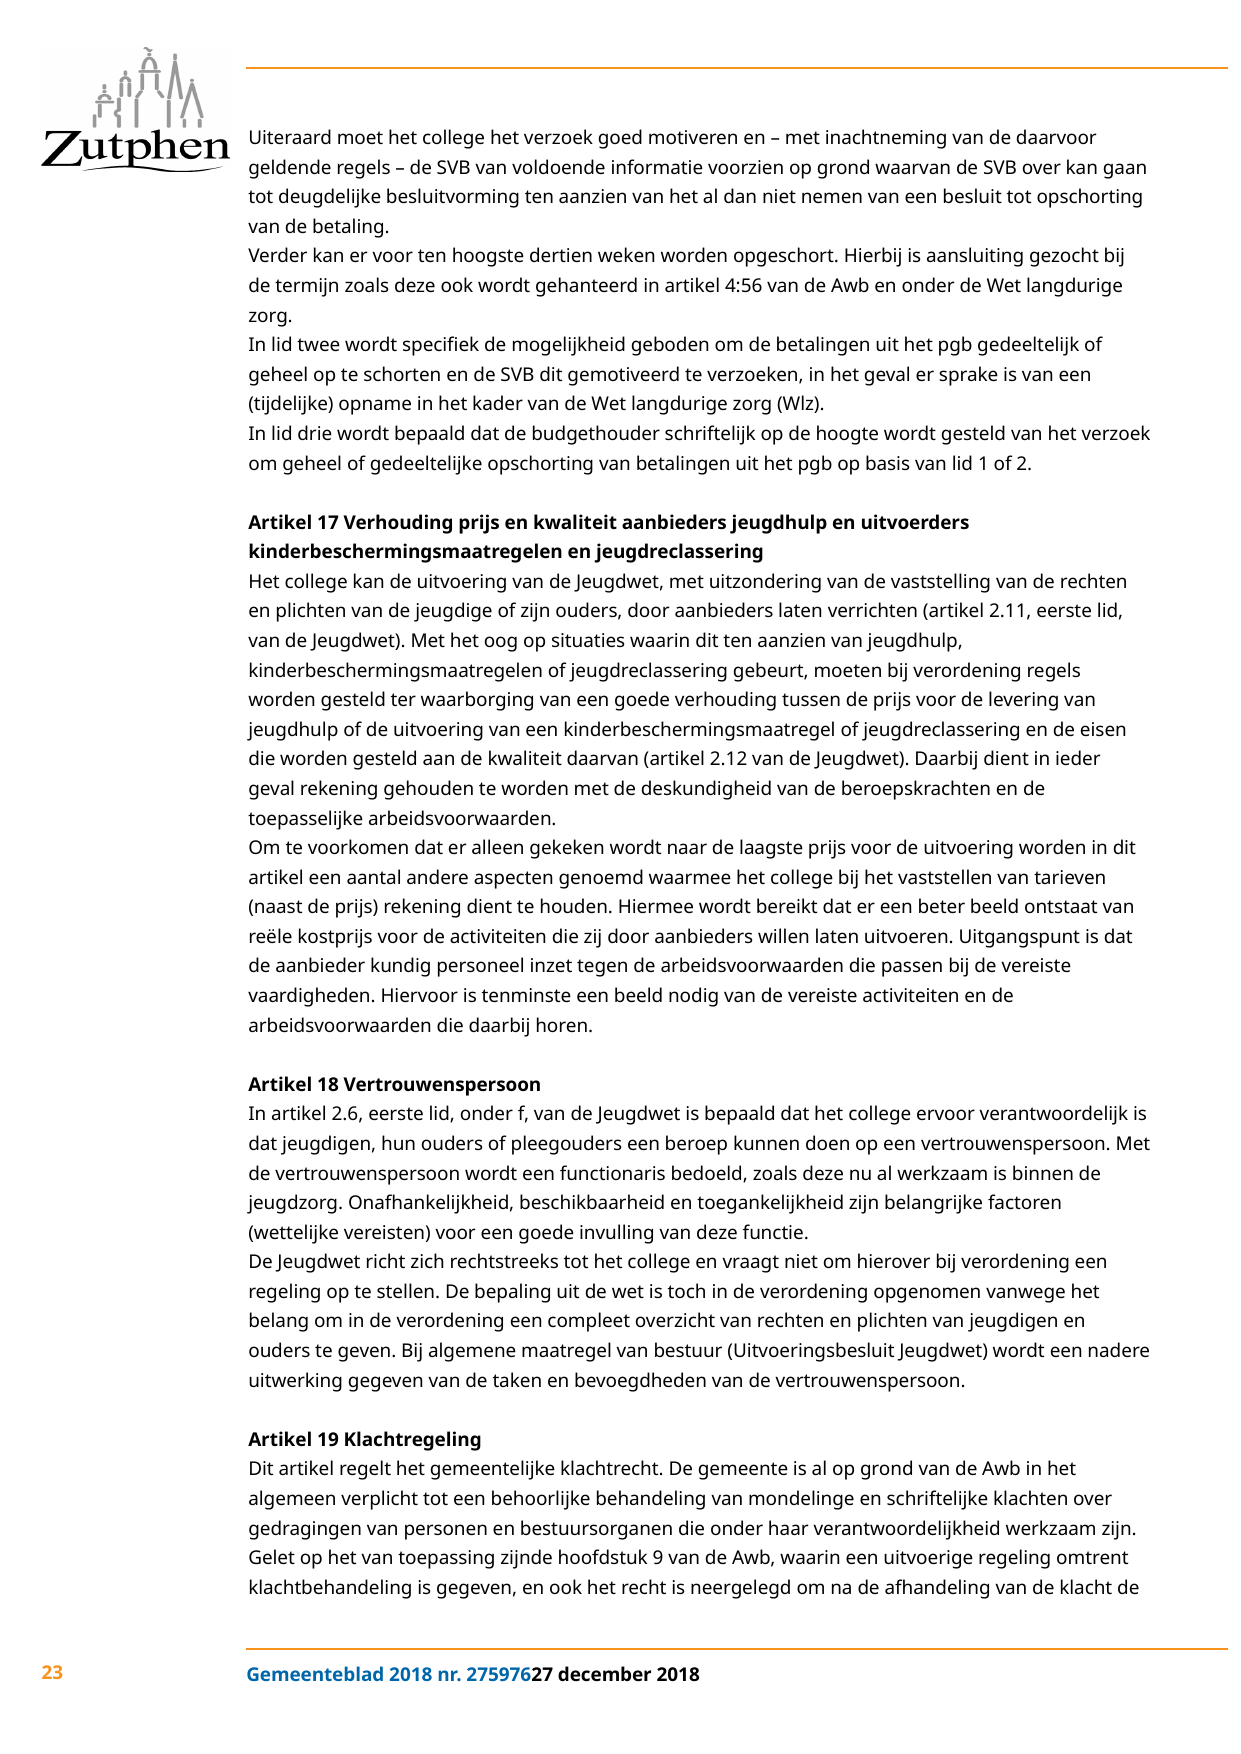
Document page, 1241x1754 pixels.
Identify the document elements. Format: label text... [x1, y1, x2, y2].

text In lid drie wordt bepaald dat de budgethouder schriftelijk op de hoogte wordt gesteld van het verzoek om geheel of gedeeltelijke opschorting van betalingen uit het pgb op basis van lid 1 of 2. [248, 420, 1152, 476]
text Artikel 18 Vertrouwenspersoon [248, 1071, 1152, 1097]
text De Jeugdwet richt zich rechtstreeks tot het college en vraagt niet om hierover bij verordening een regeling op te stellen. De bepaling uit de wet is toch in de verordening opgenomen vanwege het belang om in de verordening een compleet overzicht van rechten en plichten van jeugdigen en ouders te geven. Bij algemene maatregel van bestuur (Uitvoeringsbesluit Jeugdwet) wordt een nadere uitwerking gegeven van de taken en bevoegdheden van de vertrouwenspersoon. [248, 1248, 1152, 1393]
text Om te voorkomen dat er alleen gekeken wordt naar de laagste prijs voor de uitvoering worden in dit artikel een aantal andere aspecten genoemd waarmee het college bij het vaststellen van tarieven (naast de prijs) rekening dient te houden. Hiermee wordt bereikt dat er een beter beeld ontstaat van reële kostprijs voor de activiteiten die zij door aanbieders willen laten uitvoeren. Uitgangspunt is dat de aanbieder kundig personeel inzet tegen de arbeidsvoorwaarden die passen bij de vereiste vaardigheden. Hiervoor is tenminste een beeld nodig van de vereiste activiteiten en de arbeidsvoorwaarden die daarbij horen. [248, 834, 1152, 1038]
text Verder kan er voor ten hoogste dertien weken worden opgeschort. Hierbij is aansluiting gezocht bij de termijn zoals deze ook wordt gehanteerd in artikel 4:56 van de Awb en onder de Wet langdurige zorg. [248, 243, 1152, 328]
text In artikel 2.6, eerste lid, onder f, van de Jeugdwet is bepaald dat het college ervoor verantwoordelijk is dat jeugdigen, hun ouders of pleegouders een beroep kunnen doen op een vertrouwenspersoon. Met de vertrouwenspersoon wordt een functionaris bedoeld, zoals deze nu al werkzaam is binnen de jeugdzorg. Onafhankelijkheid, beschikbaarheid en toegankelijkheid zijn belangrijke factoren (wettelijke vereisten) voor een goede invulling van deze functie. [248, 1101, 1152, 1245]
text Uiteraard moet het college het verzoek goed motiveren en – met inachtneming van de daarvoor geldende regels – de SVB van voldoende informatie voorzien op grond waarvan de SVB over kan gaan tot deugdelijke besluitvorming ten aanzien van het al dan niet nemen van een besluit tot opschorting van de betaling. [248, 124, 1152, 239]
text Artikel 19 Klachtregeling [248, 1426, 1152, 1452]
text Het college kan de uitvoering van de Jeugdwet, met uitzondering van de vaststelling van de rechten en plichten van de jeugdige of zijn ouders, door aanbieders laten verrichten (artikel 2.11, eerste lid, van de Jeugdwet). Met het oog op situaties waarin dit ten aanzien van jeugdhulp, kinderbeschermingsmaatregelen of jeugdreclassering gebeurt, moeten bij verordening regels worden gesteld ter waarborging van een goede verhouding tussen de prijs voor de levering van jeugdhulp of de uitvoering van een kinderbeschermingsmaatregel of jeugdreclassering en de eisen die worden gesteld aan de kwaliteit daarvan (artikel 2.12 van de Jeugdwet). Daarbij dient in ieder geval rekening gehouden te worden met de deskundigheid van de beroepskrachten en de toepasselijke arbeidsvoorwaarden. [248, 568, 1152, 831]
text In lid twee wordt specifiek de mogelijkheid geboden om de betalingen uit het pgb gedeeltelijk of geheel op te schorten en de SVB dit gemotiveerd te verzoeken, in het geval er sprake is van een (tijdelijke) opname in het kader van de Wet langdurige zorg (Wlz). [248, 331, 1152, 416]
text Gelet op het van toepassing zijnde hoofdstuk 9 van de Awb, waarin een uitvoerige regeling omtrent klachtbehandeling is gegeven, en ook het recht is neergelegd om na de afhandeling van de klacht de [248, 1544, 1152, 1600]
text Artikel 17 Verhouding prijs en kwaliteit aanbieders jeugdhulp en uitvoerders kinderbeschermingsmaatregelen en jeugdreclassering [248, 509, 1152, 564]
text Dit artikel regelt het gemeentelijke klachtrecht. De gemeente is al op grond van de Awb in het algemeen verplicht tot een behoorlijke behandeling van mondelinge en schriftelijke klachten over gedragingen van personen en bestuursorganen die onder haar verantwoordelijkheid werkzaam zijn. [248, 1456, 1152, 1541]
picture [41, 47, 231, 172]
